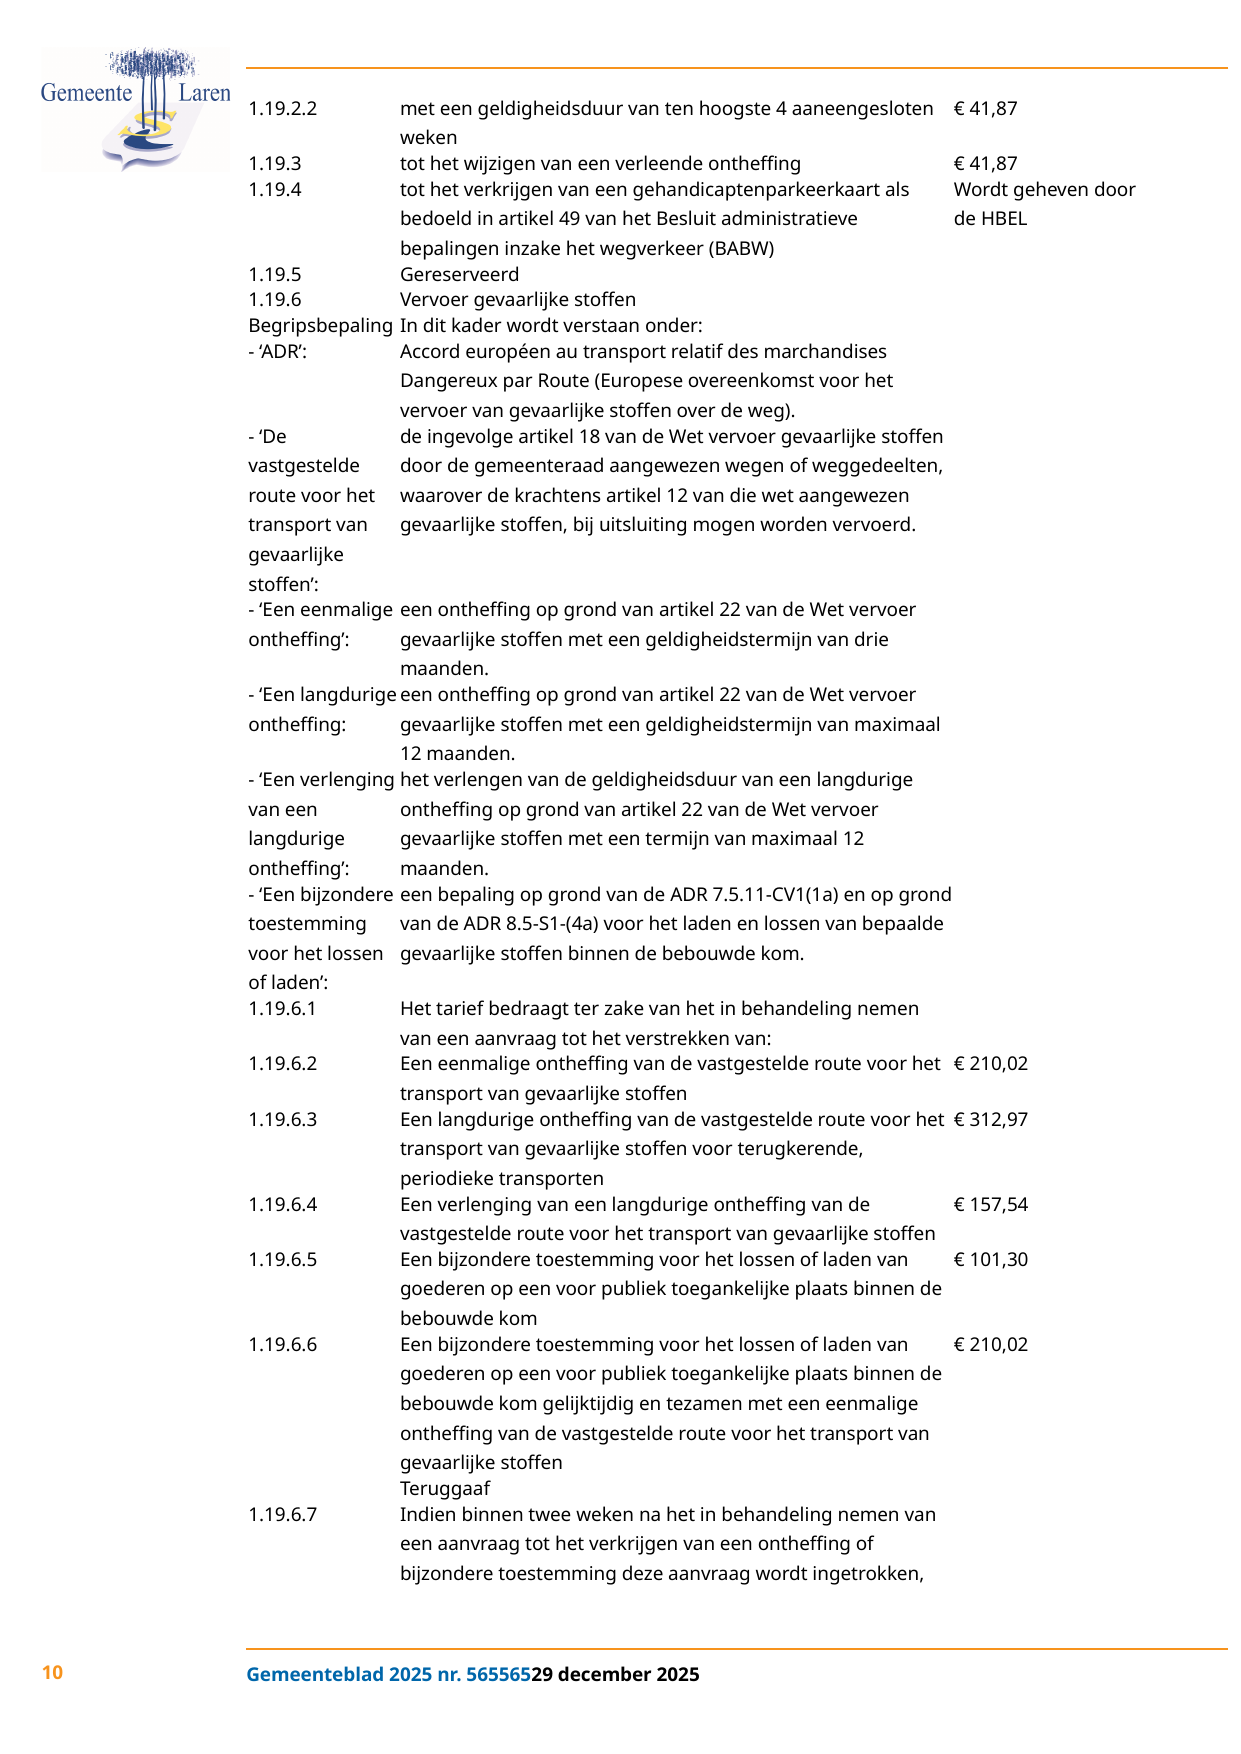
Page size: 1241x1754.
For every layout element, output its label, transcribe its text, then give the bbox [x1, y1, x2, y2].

table_cell 1.19.3 [248, 150, 400, 176]
table_cell Accord européen au transport relatif des marchandises Dangereux par Route (Europese overeenkomst voor het vervoer van gevaarlijke stoffen over de weg). [400, 338, 954, 423]
table_cell Teruggaaf [400, 1475, 954, 1501]
table_cell € 312,97 [954, 1106, 1152, 1191]
table_cell - ‘Een langdurige ontheffing: [248, 681, 400, 766]
table_cell 1.19.6.1 [248, 995, 400, 1051]
table_cell Indien binnen twee weken na het in behandeling nemen van een aanvraag tot het verkrijgen van een ontheffing of bijzondere toestemming deze aanvraag wordt ingetrokken, [400, 1501, 954, 1586]
table_cell met een geldigheidsduur van ten hoogste 4 aaneengesloten weken [400, 95, 954, 150]
table_cell het verlengen van de geldigheidsduur van een langdurige ontheffing op grond van artikel 22 van de Wet vervoer gevaarlijke stoffen met een termijn van maximaal 12 maanden. [400, 766, 954, 881]
table_cell € 210,02 [954, 1331, 1152, 1475]
table_cell een bepaling op grond van de ADR 7.5.11-CV1(1a) en op grond van de ADR 8.5-S1-(4a) voor het laden en lossen van bepaalde gevaarlijke stoffen binnen de bebouwde kom. [400, 881, 954, 995]
table_cell [954, 423, 1152, 596]
table_cell 1.19.4 [248, 176, 400, 261]
table_cell [954, 1501, 1152, 1586]
table_cell - ‘De vastgestelde route voor het transport van gevaarlijke stoffen’: [248, 423, 400, 596]
table_cell - ‘ADR’: [248, 338, 400, 423]
table_cell € 41,87 [954, 95, 1152, 150]
table_cell tot het wijzigen van een verleende ontheffing [400, 150, 954, 176]
table_cell [954, 681, 1152, 766]
picture [41, 47, 231, 172]
table_cell 1.19.6.7 [248, 1501, 400, 1586]
table_cell Vervoer gevaarlijke stoffen [400, 286, 954, 312]
table_cell Een eenmalige ontheffing van de vastgestelde route voor het transport van gevaarlijke stoffen [400, 1051, 954, 1106]
table_cell € 41,87 [954, 150, 1152, 176]
table_cell - ‘Een bijzondere toestemming voor het lossen of laden’: [248, 881, 400, 995]
table_cell 1.19.5 [248, 261, 400, 286]
table_cell [954, 286, 1152, 312]
table_cell Een bijzondere toestemming voor het lossen of laden van goederen op een voor publiek toegankelijke plaats binnen de bebouwde kom gelijktijdig en tezamen met een eenmalige ontheffing van de vastgestelde route voor het transport van gevaarlijke stoffen [400, 1331, 954, 1475]
table_cell In dit kader wordt verstaan onder: [400, 312, 954, 338]
table_cell [954, 1475, 1152, 1501]
table_cell 1.19.6.5 [248, 1246, 400, 1331]
table_cell Wordt geheven door de HBEL [954, 176, 1152, 261]
table_cell 1.19.6.3 [248, 1106, 400, 1191]
table_cell Een verlenging van een langdurige ontheffing van de vastgestelde route voor het transport van gevaarlijke stoffen [400, 1191, 954, 1246]
table_cell - ‘Een verlenging van een langdurige ontheffing’: [248, 766, 400, 881]
table_cell [954, 995, 1152, 1051]
table_cell [954, 766, 1152, 881]
table_cell [954, 338, 1152, 423]
table_cell Gereserveerd [400, 261, 954, 286]
table_cell € 157,54 [954, 1191, 1152, 1246]
table_cell Het tarief bedraagt ter zake van het in behandeling nemen van een aanvraag tot het verstrekken van: [400, 995, 954, 1051]
table_cell - ‘Een eenmalige ontheffing’: [248, 596, 400, 681]
table_cell [954, 596, 1152, 681]
table_cell € 101,30 [954, 1246, 1152, 1331]
table_cell 1.19.6.6 [248, 1331, 400, 1475]
table_cell 1.19.6.2 [248, 1051, 400, 1106]
table_cell 1.19.2.2 [248, 95, 400, 150]
table_cell Een bijzondere toestemming voor het lossen of laden van goederen op een voor publiek toegankelijke plaats binnen de bebouwde kom [400, 1246, 954, 1331]
table_cell 1.19.6 [248, 286, 400, 312]
table_cell € 210,02 [954, 1051, 1152, 1106]
table_cell [954, 312, 1152, 338]
table_cell [248, 1475, 400, 1501]
table_cell [954, 261, 1152, 286]
table_cell een ontheffing op grond van artikel 22 van de Wet vervoer gevaarlijke stoffen met een geldigheidstermijn van maximaal 12 maanden. [400, 681, 954, 766]
table_cell 1.19.6.4 [248, 1191, 400, 1246]
table_cell [954, 881, 1152, 995]
table_cell Een langdurige ontheffing van de vastgestelde route voor het transport van gevaarlijke stoffen voor terugkerende, periodieke transporten [400, 1106, 954, 1191]
table_cell een ontheffing op grond van artikel 22 van de Wet vervoer gevaarlijke stoffen met een geldigheidstermijn van drie maanden. [400, 596, 954, 681]
table_cell Begripsbepaling [248, 312, 400, 338]
table_cell de ingevolge artikel 18 van de Wet vervoer gevaarlijke stoffen door de gemeenteraad aangewezen wegen of weggedeelten, waarover de krachtens artikel 12 van die wet aangewezen gevaarlijke stoffen, bij uitsluiting mogen worden vervoerd. [400, 423, 954, 596]
table_cell tot het verkrijgen van een gehandicaptenparkeerkaart als bedoeld in artikel 49 van het Besluit administratieve bepalingen inzake het wegverkeer (BABW) [400, 176, 954, 261]
